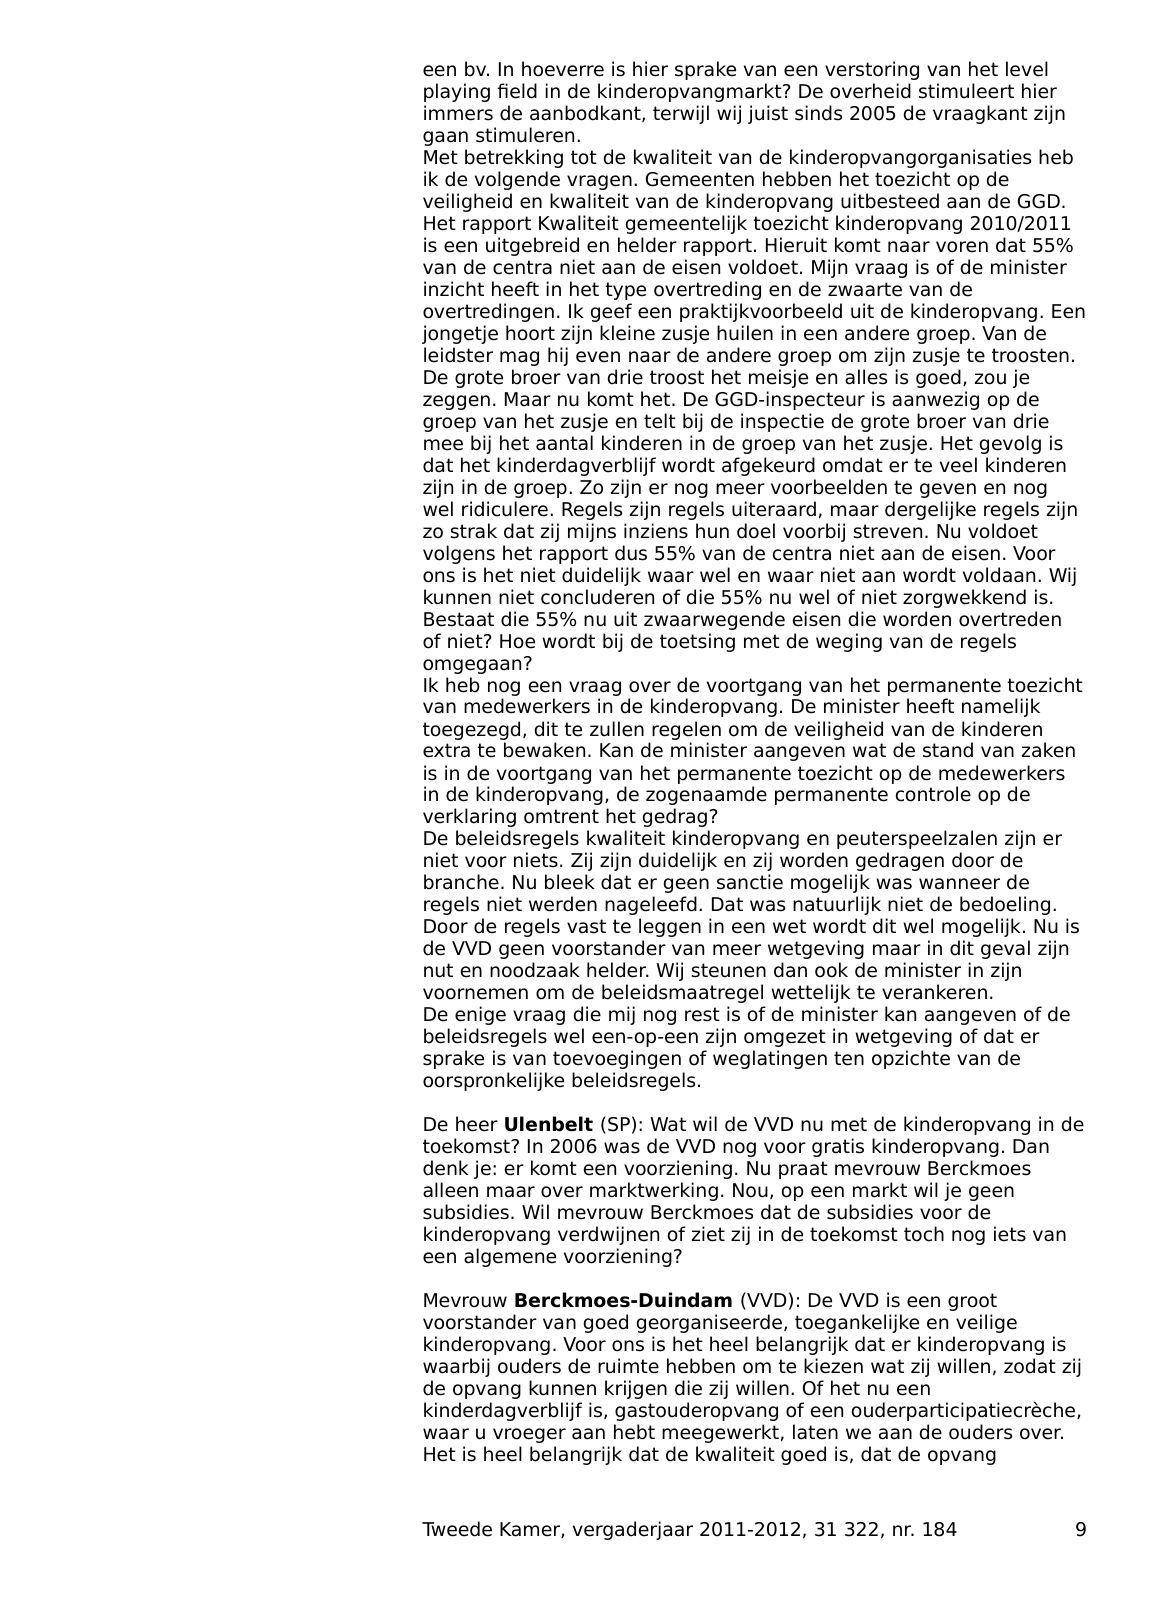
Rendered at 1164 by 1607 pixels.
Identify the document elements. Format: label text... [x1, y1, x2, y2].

text De heer Ulenbelt (SP): Wat wil de VVD nu met de kinderopvang in de toekomst? In 2006 was de VVD nog voor gratis kinderopvang. Dan denk je: er komt een voorziening. Nu praat mevrouw Berckmoes alleen maar over marktwerking. Nou, op een markt wil je geen subsidies. Wil mevrouw Berckmoes dat de subsidies voor de kinderopvang verdwijnen of ziet zij in de toekomst toch nog iets van een algemene voorziening? [422, 1114, 1087, 1268]
text De enige vraag die mij nog rest is of de minister kan aangeven of de beleidsregels wel een-op-een zijn omgezet in wetgeving of dat er sprake is van toevoegingen of weglatingen ten opzichte van de oorspronkelijke beleidsregels. [422, 1004, 1087, 1092]
text Met betrekking tot de kwaliteit van de kinderopvangorganisaties heb ik de volgende vragen. Gemeenten hebben het toezicht op de veiligheid en kwaliteit van de kinderopvang uitbesteed aan de GGD. Het rapport Kwaliteit gemeentelijk toezicht kinderopvang 2010/2011 is een uitgebreid en helder rapport. Hieruit komt naar voren dat 55% van de centra niet aan de eisen voldoet. Mijn vraag is of de minister inzicht heeft in het type overtreding en de zwaarte van de overtredingen. Ik geef een praktijkvoorbeeld uit de kinderopvang. Een jongetje hoort zijn kleine zusje huilen in een andere groep. Van de leidster mag hij even naar de andere groep om zijn zusje te troosten. De grote broer van drie troost het meisje en alles is goed, zou je zeggen. Maar nu komt het. De GGD-inspecteur is aanwezig op de groep van het zusje en telt bij de inspectie de grote broer van drie mee bij het aantal kinderen in de groep van het zusje. Het gevolg is dat het kinderdagverblijf wordt afgekeurd omdat er te veel kinderen zijn in de groep. Zo zijn er nog meer voorbeelden te geven en nog wel ridiculere. Regels zijn regels uiteraard, maar dergelijke regels zijn zo strak dat zij mijns inziens hun doel voorbij streven. Nu voldoet volgens het rapport dus 55% van de centra niet aan de eisen. Voor ons is het niet duidelijk waar wel en waar niet aan wordt voldaan. Wij kunnen niet concluderen of die 55% nu wel of niet zorgwekkend is. Bestaat die 55% nu uit zwaarwegende eisen die worden overtreden of niet? Hoe wordt bij de toetsing met de weging van de regels omgegaan? [422, 147, 1087, 674]
text Mevrouw Berckmoes-Duindam (VVD): De VVD is een groot voorstander van goed georganiseerde, toegankelijke en veilige kinderopvang. Voor ons is het heel belangrijk dat er kinderopvang is waarbij ouders de ruimte hebben om te kiezen wat zij willen, zodat zij de opvang kunnen krijgen die zij willen. Of het nu een kinderdagverblijf is, gastouderopvang of een ouderparticipatiecrèche, waar u vroeger aan hebt meegewerkt, laten we aan de ouders over. Het is heel belangrijk dat de kwaliteit goed is, dat de opvang [422, 1290, 1087, 1466]
text De beleidsregels kwaliteit kinderopvang en peuterspeelzalen zijn er niet voor niets. Zij zijn duidelijk en zij worden gedragen door de branche. Nu bleek dat er geen sanctie mogelijk was wanneer de regels niet werden nageleefd. Dat was natuurlijk niet de bedoeling. Door de regels vast te leggen in een wet wordt dit wel mogelijk. Nu is de VVD geen voorstander van meer wetgeving maar in dit geval zijn nut en noodzaak helder. Wij steunen dan ook de minister in zijn voornemen om de beleidsmaatregel wettelijk te verankeren. [422, 828, 1087, 1004]
text een bv. In hoeverre is hier sprake van een verstoring van het level playing field in de kinderopvangmarkt? De overheid stimuleert hier immers de aanbodkant, terwijl wij juist sinds 2005 de vraagkant zijn gaan stimuleren. [422, 59, 1087, 147]
text Ik heb nog een vraag over de voortgang van het permanente toezicht van medewerkers in de kinderopvang. De minister heeft namelijk toegezegd, dit te zullen regelen om de veiligheid van de kinderen extra te bewaken. Kan de minister aangeven wat de stand van zaken is in de voortgang van het permanente toezicht op de medewerkers in de kinderopvang, de zogenaamde permanente controle op de verklaring omtrent het gedrag? [422, 674, 1087, 828]
